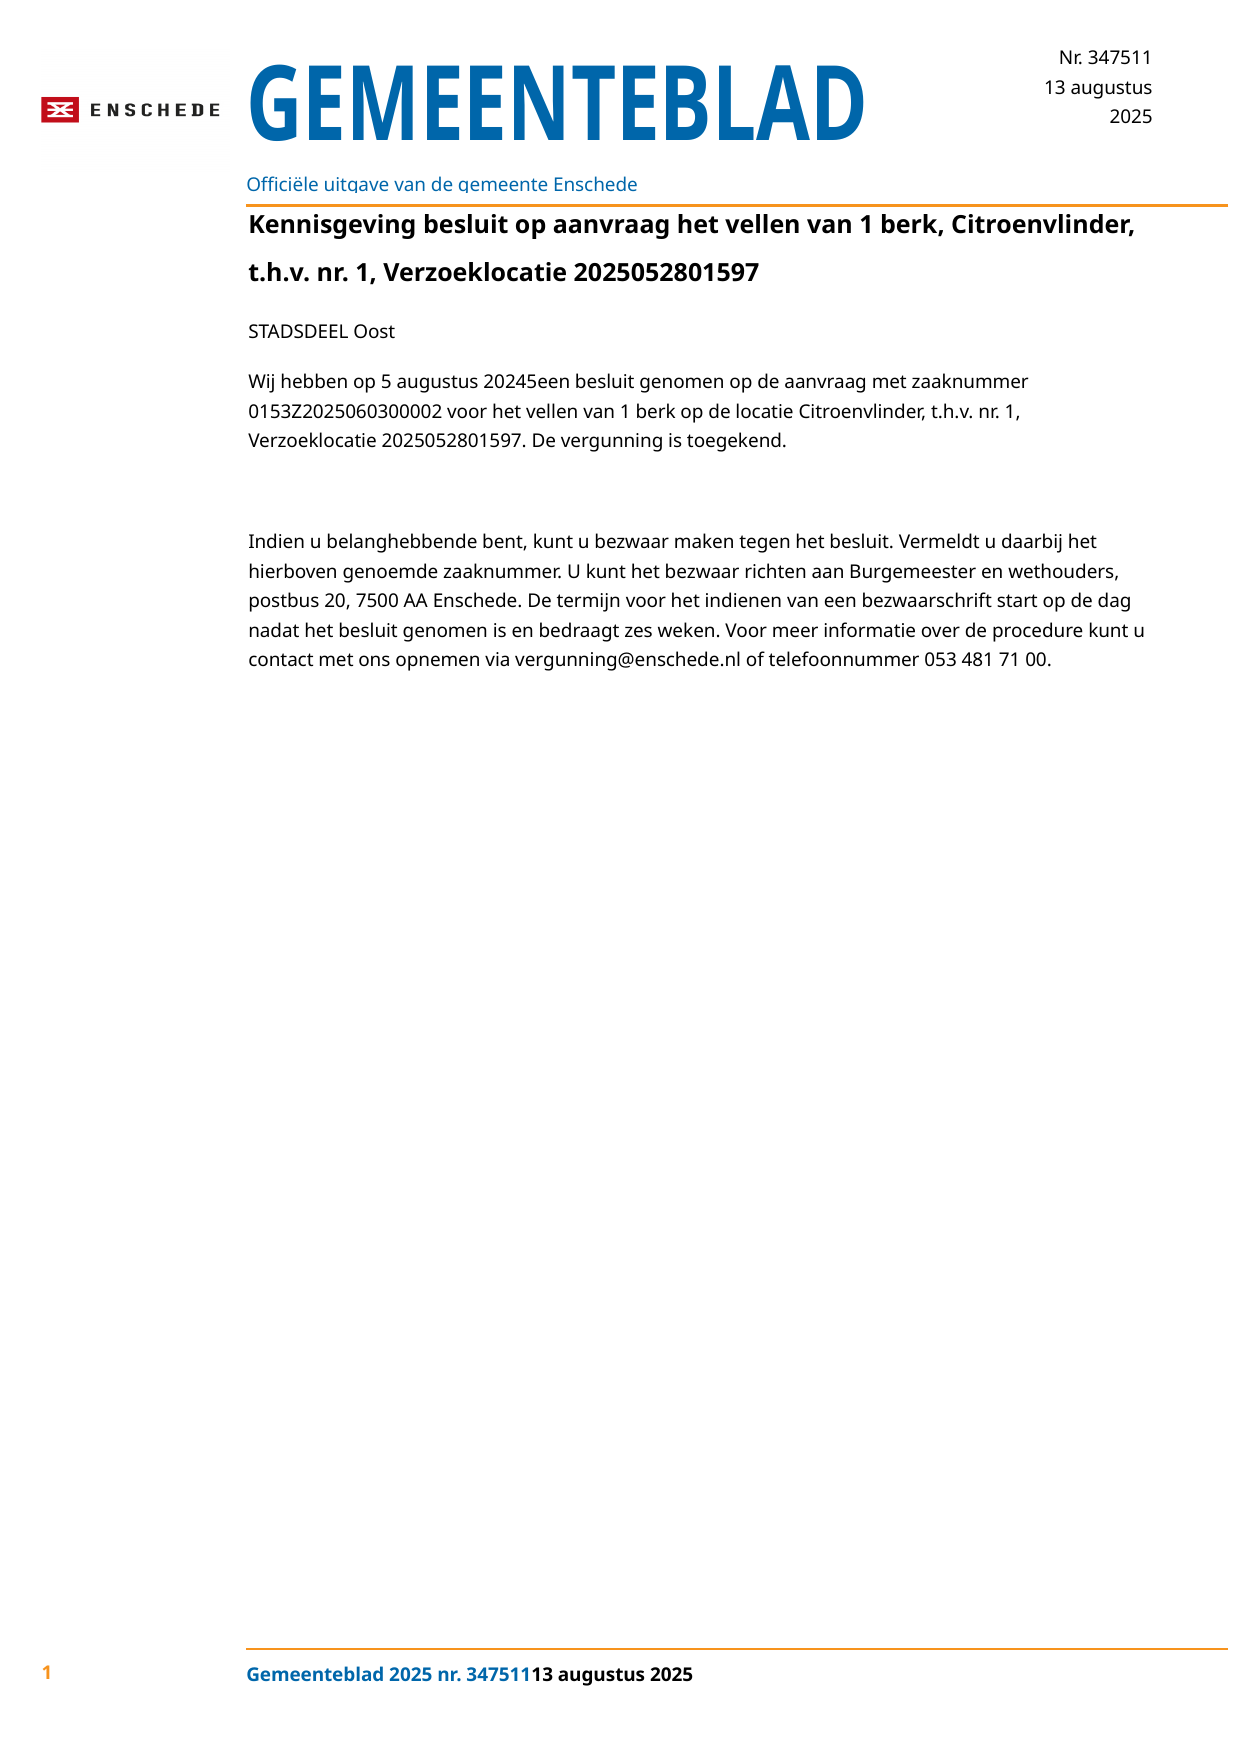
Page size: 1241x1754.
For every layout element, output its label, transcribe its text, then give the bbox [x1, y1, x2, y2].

text Indien u belanghebbende bent, kunt u bezwaar maken tegen het besluit. Vermeldt u daarbij het hierboven genoemde zaaknummer. U kunt het bezwaar richten aan Burgemeester en wethouders, postbus 20, 7500 AA Enschede. De termijn voor het indienen van een bezwaarschrift start op de dag nadat het besluit genomen is en bedraagt zes weken. Voor meer informatie over de procedure kunt u contact met ons opnemen via vergunning@enschede.nl of telefoonnummer 053 481 71 00. [248, 528, 1152, 672]
text STADSDEEL Oost [248, 318, 1152, 344]
text Wij hebben op 5 augustus 20245een besluit genomen op de aanvraag met zaaknummer 0153Z2025060300002 voor het vellen van 1 berk op de locatie Citroenvlinder, t.h.v. nr. 1, Verzoeklocatie 2025052801597. De vergunning is toegekend. [248, 368, 1152, 453]
text Kennisgeving besluit op aanvraag het vellen van 1 berk, Citroenvlinder, t.h.v. nr. 1, Verzoeklocatie 2025052801597 [248, 207, 1152, 288]
picture [41, 47, 231, 172]
